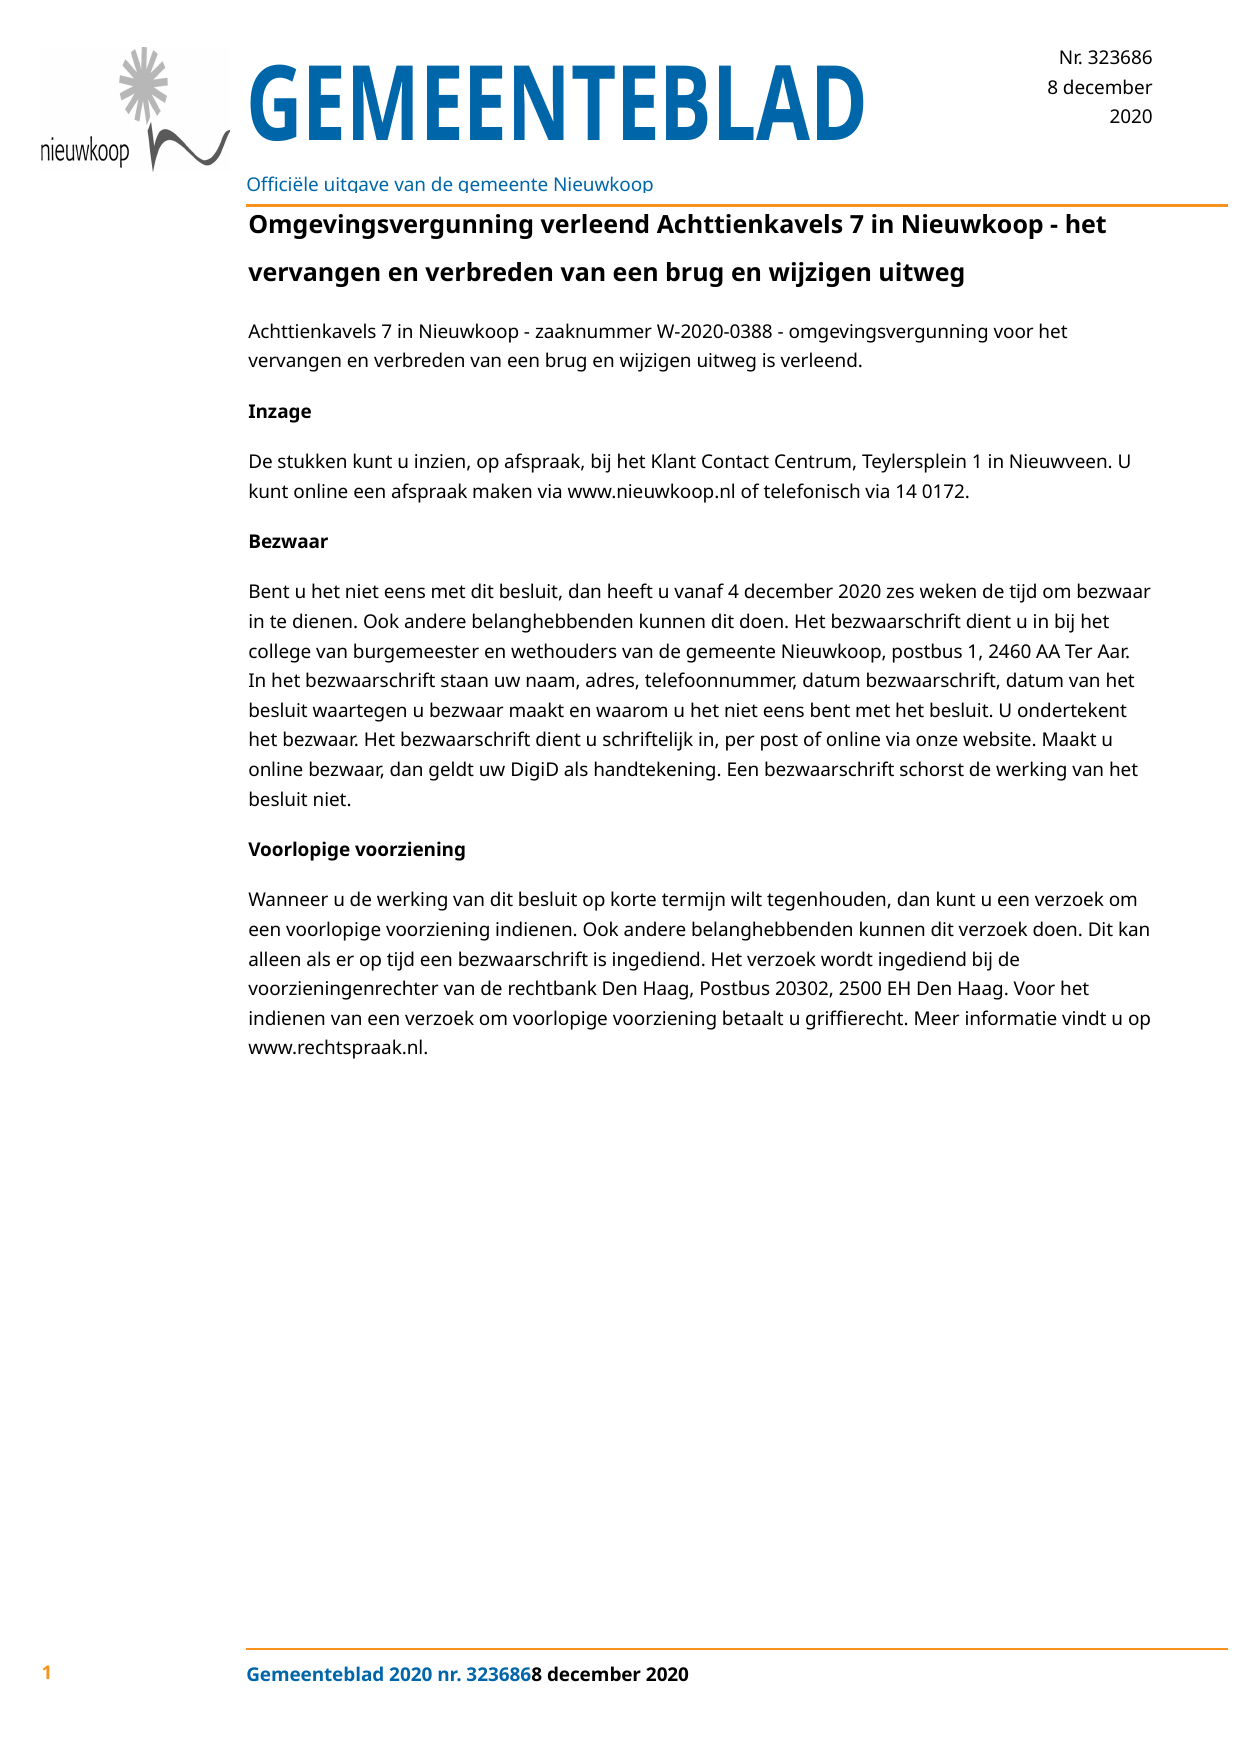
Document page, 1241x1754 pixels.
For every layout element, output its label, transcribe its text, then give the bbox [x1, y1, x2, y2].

text Inzage [248, 398, 1152, 424]
text Bezwaar [248, 528, 1152, 554]
text De stukken kunt u inzien, op afspraak, bij het Klant Contact Centrum, Teylersplein 1 in Nieuwveen. U kunt online een afspraak maken via www.nieuwkoop.nl of telefonisch via 14 0172. [248, 448, 1152, 504]
text Achttienkavels 7 in Nieuwkoop - zaaknummer W-2020-0388 - omgevingsvergunning voor het vervangen en verbreden van een brug en wijzigen uitweg is verleend. [248, 318, 1152, 373]
picture [41, 47, 231, 172]
text Wanneer u de werking van dit besluit op korte termijn wilt tegenhouden, dan kunt u een verzoek om een voorlopige voorziening indienen. Ook andere belanghebbenden kunnen dit verzoek doen. Dit kan alleen als er op tijd een bezwaarschrift is ingediend. Het verzoek wordt ingediend bij de voorzieningenrechter van de rechtbank Den Haag, Postbus 20302, 2500 EH Den Haag. Voor het indienen van een verzoek om voorlopige voorziening betaalt u griffierecht. Meer informatie vindt u op www.rechtspraak.nl. [248, 887, 1152, 1060]
text Voorlopige voorziening [248, 836, 1152, 862]
text Bent u het niet eens met dit besluit, dan heeft u vanaf 4 december 2020 zes weken de tijd om bezwaar in te dienen. Ook andere belanghebbenden kunnen dit doen. Het bezwaarschrift dient u in bij het college van burgemeester en wethouders van de gemeente Nieuwkoop, postbus 1, 2460 AA Ter Aar. In het bezwaarschrift staan uw naam, adres, telefoonnummer, datum bezwaarschrift, datum van het besluit waartegen u bezwaar maakt en waarom u het niet eens bent met het besluit. U ondertekent het bezwaar. Het bezwaarschrift dient u schriftelijk in, per post of online via onze website. Maakt u online bezwaar, dan geldt uw DigiD als handtekening. Een bezwaarschrift schorst de werking van het besluit niet. [248, 579, 1152, 812]
text Omgevingsvergunning verleend Achttienkavels 7 in Nieuwkoop - het vervangen en verbreden van een brug en wijzigen uitweg [248, 207, 1152, 288]
